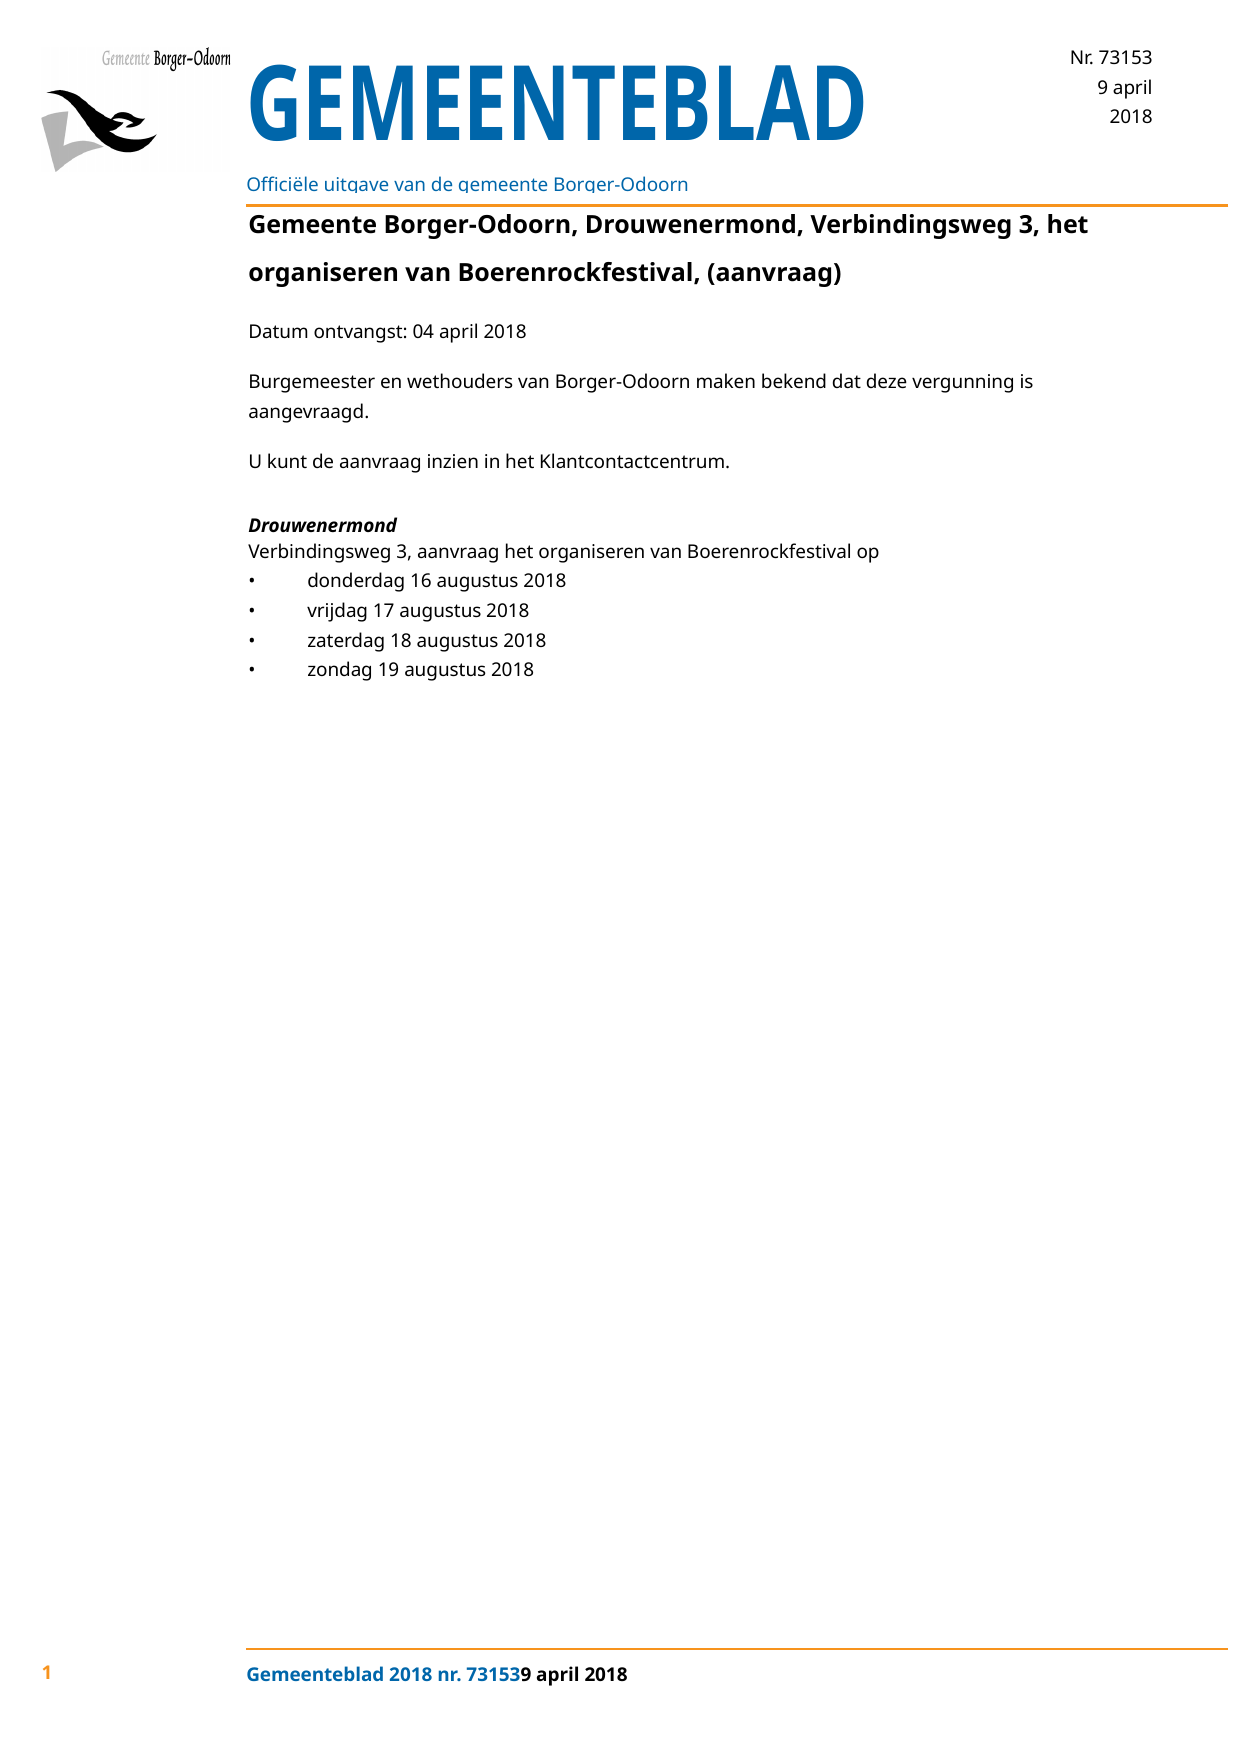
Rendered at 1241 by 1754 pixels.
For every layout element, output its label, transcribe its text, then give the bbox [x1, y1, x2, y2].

list donderdag 16 augustus 2018 [248, 568, 1152, 593]
list zondag 19 augustus 2018 [248, 656, 1152, 682]
list zaterdag 18 augustus 2018 [248, 627, 1152, 652]
text Verbindingsweg 3, aanvraag het organiseren van Boerenrockfestival op [248, 538, 1152, 564]
text Drouwenermond [248, 512, 1152, 538]
text Burgemeester en wethouders van Borger-Odoorn maken bekend dat deze vergunning is aangevraagd. [248, 368, 1152, 424]
picture [41, 47, 231, 172]
text U kunt de aanvraag inzien in het Klantcontactcentrum. [248, 448, 1152, 474]
text Gemeente Borger-Odoorn, Drouwenermond, Verbindingsweg 3, het organiseren van Boerenrockfestival, (aanvraag) [248, 207, 1152, 288]
list vrijdag 17 augustus 2018 [248, 597, 1152, 623]
text Datum ontvangst: 04 april 2018 [248, 318, 1152, 344]
